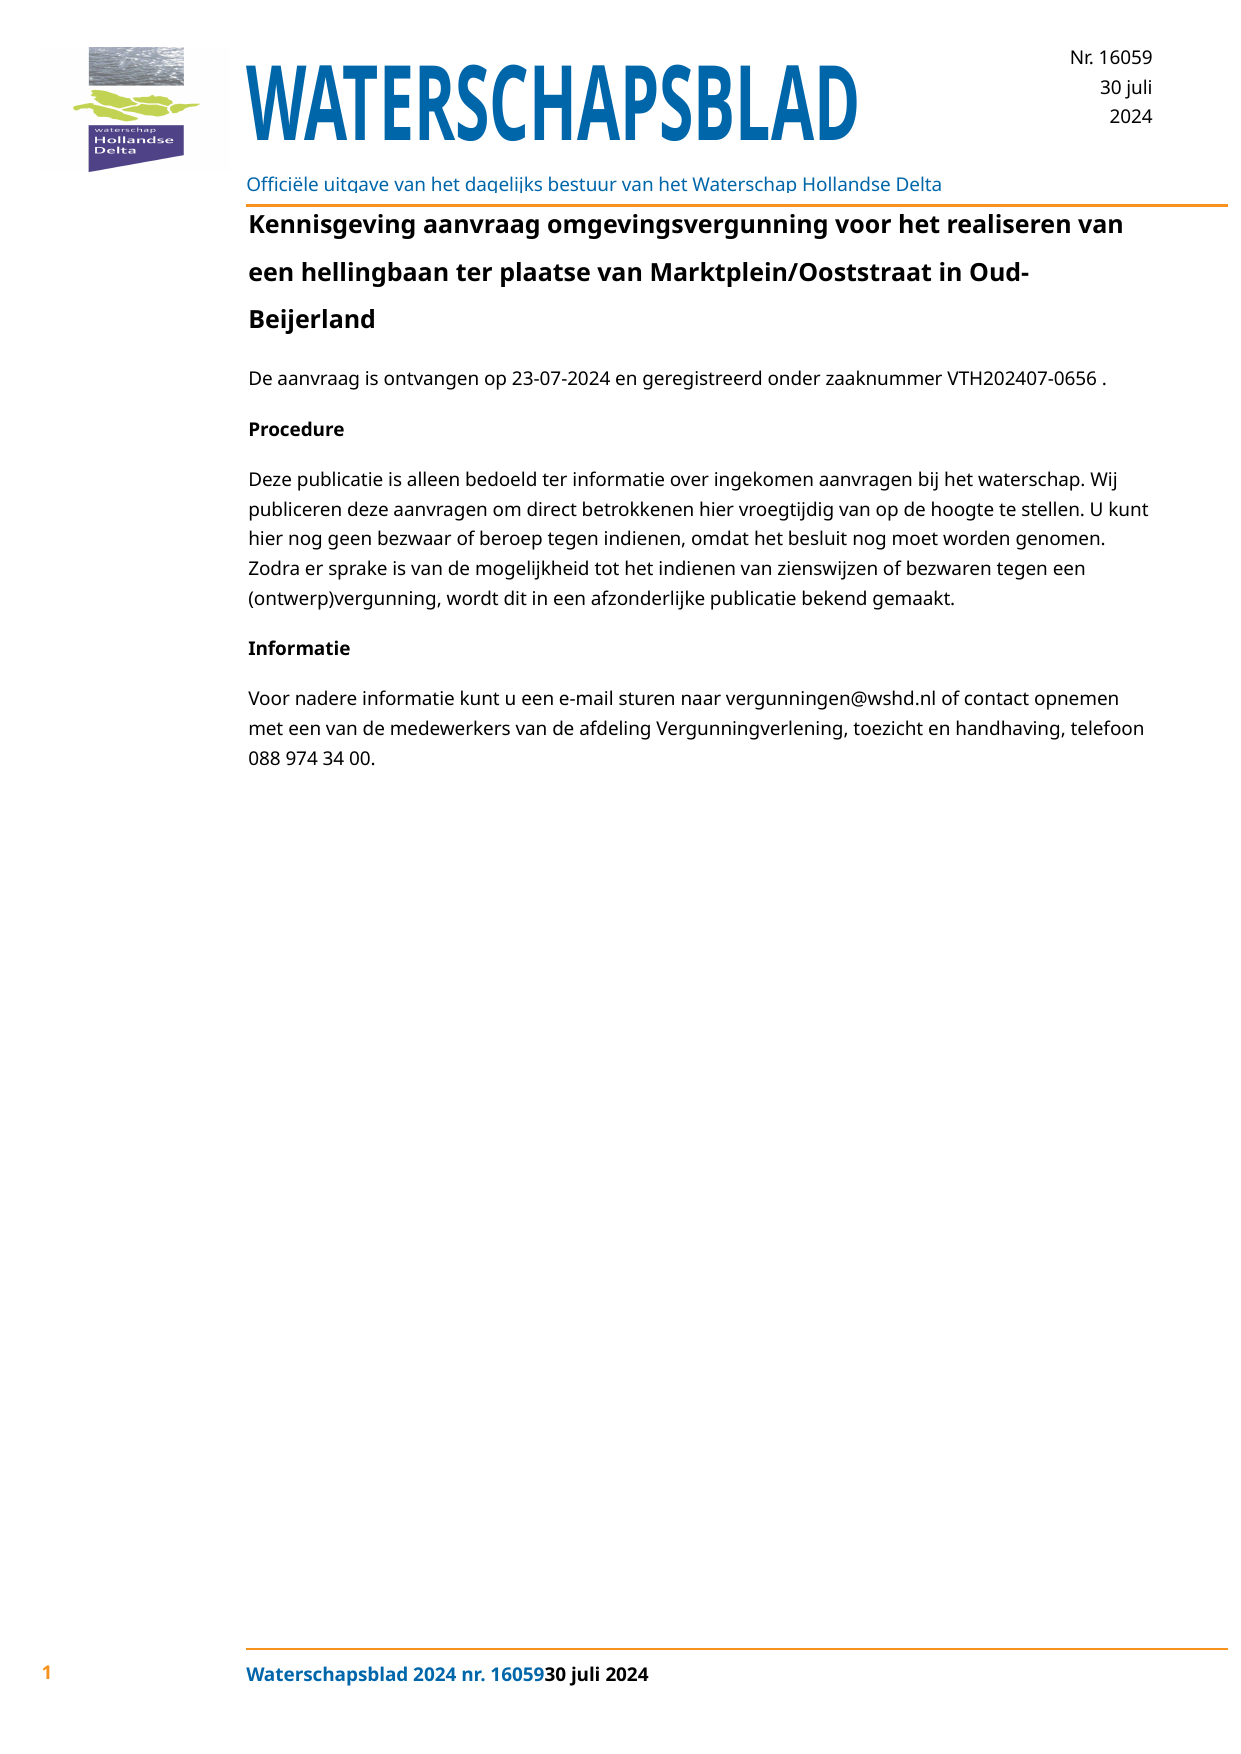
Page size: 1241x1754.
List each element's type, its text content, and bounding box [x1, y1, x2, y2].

text Procedure [248, 416, 1152, 442]
text Informatie [248, 635, 1152, 661]
text Kennisgeving aanvraag omgevingsvergunning voor het realiseren van een hellingbaan ter plaatse van Marktplein/Ooststraat in Oud-Beijerland [248, 207, 1152, 336]
text Deze publicatie is alleen bedoeld ter informatie over ingekomen aanvragen bij het waterschap. Wij publiceren deze aanvragen om direct betrokkenen hier vroegtijdig van op de hoogte te stellen. U kunt hier nog geen bezwaar of beroep tegen indienen, omdat het besluit nog moet worden genomen. Zodra er sprake is van de mogelijkheid tot het indienen van zienswijzen of bezwaren tegen een (ontwerp)vergunning, wordt dit in een afzonderlijke publicatie bekend gemaakt. [248, 466, 1152, 610]
text Voor nadere informatie kunt u een e-mail sturen naar vergunningen@wshd.nl of contact opnemen met een van de medewerkers van de afdeling Vergunningverlening, toezicht en handhaving, telefoon 088 974 34 00. [248, 686, 1152, 770]
picture [41, 47, 231, 172]
text De aanvraag is ontvangen op 23-07-2024 en geregistreerd onder zaaknummer VTH202407-0656 . [248, 366, 1152, 391]
